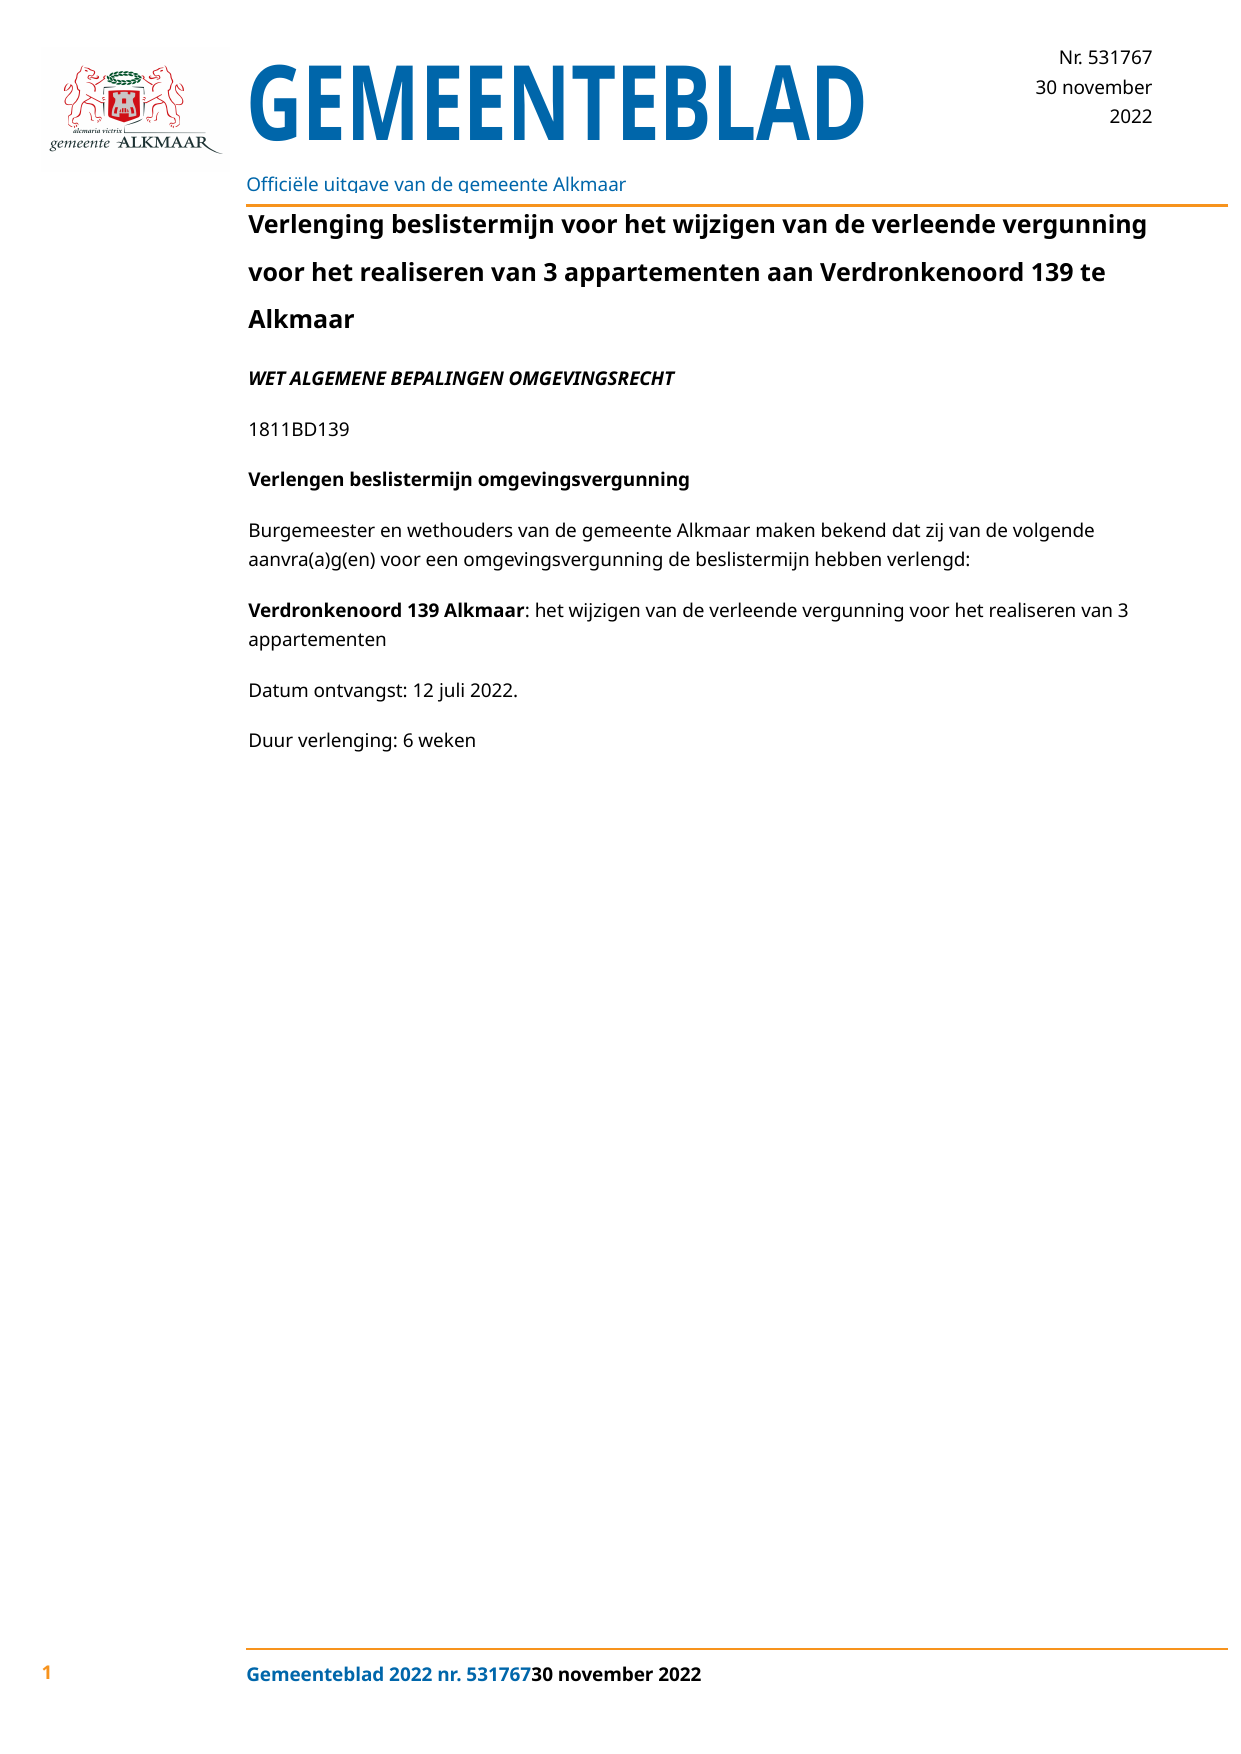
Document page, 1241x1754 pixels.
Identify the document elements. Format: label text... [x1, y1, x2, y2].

text Verlenging beslistermijn voor het wijzigen van de verleende vergunning voor het realiseren van 3 appartementen aan Verdronkenoord 139 te Alkmaar [248, 207, 1152, 336]
text Verdronkenoord 139 Alkmaar: het wijzigen van de verleende vergunning voor het realiseren van 3 appartementen [248, 597, 1152, 652]
text WET ALGEMENE BEPALINGEN OMGEVINGSRECHT [248, 366, 1152, 391]
text Burgemeester en wethouders van de gemeente Alkmaar maken bekend dat zij van de volgende aanvra(a)g(en) voor een omgevingsvergunning de beslistermijn hebben verlengd: [248, 517, 1152, 572]
text 1811BD139 [248, 416, 1152, 442]
text Verlengen beslistermijn omgevingsvergunning [248, 466, 1152, 492]
text Duur verlenging: 6 weken [248, 727, 1152, 753]
text Datum ontvangst: 12 juli 2022. [248, 677, 1152, 702]
picture [41, 47, 231, 172]
